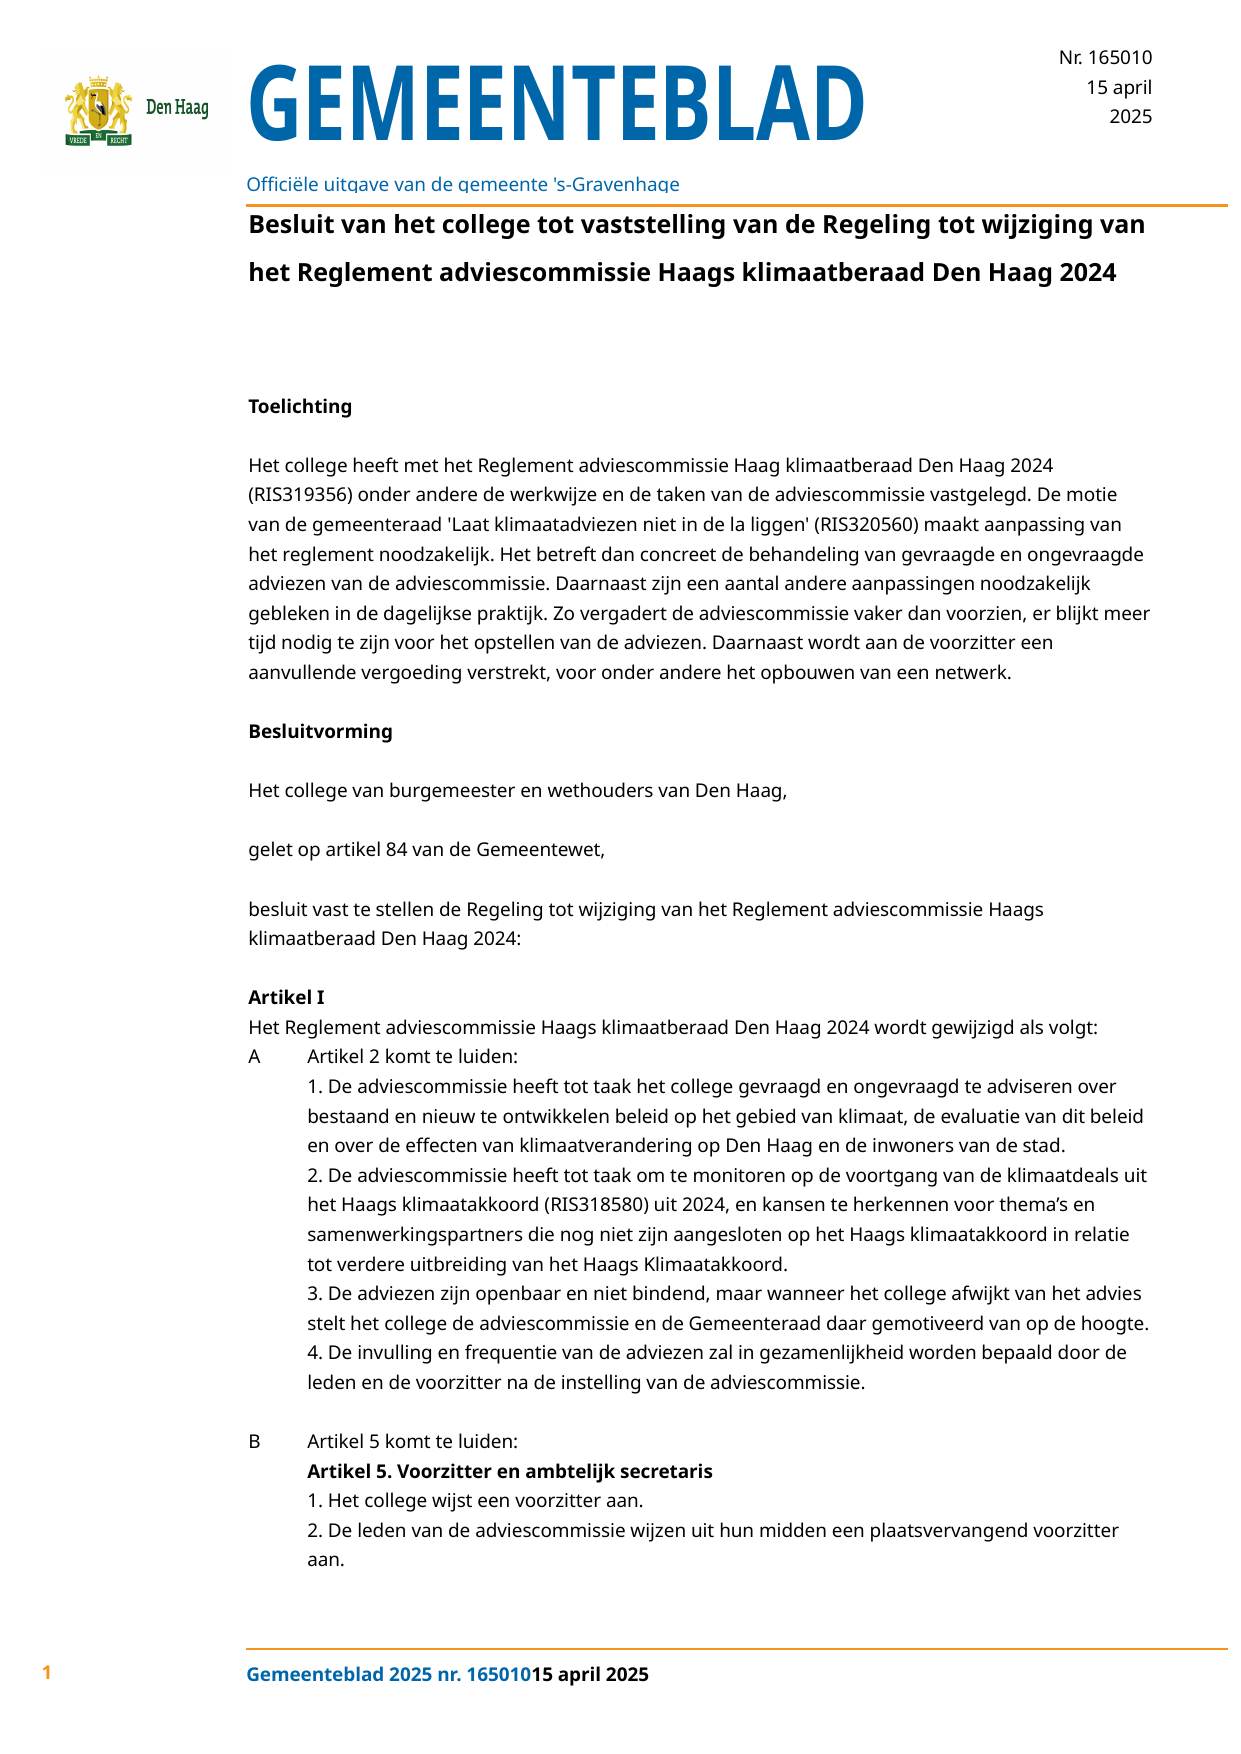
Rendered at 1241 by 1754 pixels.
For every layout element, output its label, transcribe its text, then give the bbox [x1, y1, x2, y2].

text Het college van burgemeester en wethouders van Den Haag, [248, 777, 1152, 803]
text Toelichting [248, 393, 1152, 419]
list 1. Het college wijst een voorzitter aan. [248, 1487, 1152, 1513]
text Besluitvorming [248, 718, 1152, 744]
picture [41, 47, 231, 172]
text Het college heeft met het Reglement adviescommissie Haag klimaatberaad Den Haag 2024 (RIS319356) onder andere de werkwijze en de taken van de adviescommissie vastgelegd. De motie van de gemeenteraad 'Laat klimaatadviezen niet in de la liggen' (RIS320560) maakt aanpassing van het reglement noodzakelijk. Het betreft dan concreet de behandeling van gevraagde en ongevraagde adviezen van de adviescommissie. Daarnaast zijn een aantal andere aanpassingen noodzakelijk gebleken in de dagelijkse praktijk. Zo vergadert de adviescommissie vaker dan voorzien, er blijkt meer tijd nodig te zijn voor het opstellen van de adviezen. Daarnaast wordt aan de voorzitter een aanvullende vergoeding verstrekt, voor onder andere het opbouwen van een netwerk. [248, 452, 1152, 685]
list Artikel 5. Voorzitter en ambtelijk secretaris [248, 1458, 1152, 1484]
list 2. De adviescommissie heeft tot taak om te monitoren op de voortgang van de klimaatdeals uit het Haags klimaatakkoord (RIS318580) uit 2024, en kansen te herkennen voor thema’s en samenwerkingspartners die nog niet zijn aangesloten op het Haags klimaatakkoord in relatie tot verdere uitbreiding van het Haags Klimaatakkoord. [248, 1162, 1152, 1277]
list 4. De invulling en frequentie van de adviezen zal in gezamenlijkheid worden bepaald door de leden en de voorzitter na de instelling van de adviescommissie. [248, 1339, 1152, 1395]
list 1. De adviescommissie heeft tot taak het college gevraagd en ongevraagd te adviseren over bestaand en nieuw te ontwikkelen beleid op het gebied van klimaat, de evaluatie van dit beleid en over de effecten van klimaatverandering op Den Haag en de inwoners van de stad. [248, 1073, 1152, 1158]
list 3. De adviezen zijn openbaar en niet bindend, maar wanneer het college afwijkt van het advies stelt het college de adviescommissie en de Gemeenteraad daar gemotiveerd van op de hoogte. [248, 1280, 1152, 1336]
text Artikel I [248, 984, 1152, 1010]
list Artikel 2 komt te luiden: [248, 1044, 1152, 1069]
list Artikel 5 komt te luiden: [248, 1428, 1152, 1454]
text gelet op artikel 84 van de Gemeentewet, [248, 837, 1152, 862]
text Het Reglement adviescommissie Haags klimaatberaad Den Haag 2024 wordt gewijzigd als volgt: [248, 1014, 1152, 1040]
list 2. De leden van de adviescommissie wijzen uit hun midden een plaatsvervangend voorzitter aan. [248, 1517, 1152, 1572]
text besluit vast te stellen de Regeling tot wijziging van het Reglement adviescommissie Haags klimaatberaad Den Haag 2024: [248, 896, 1152, 951]
text Besluit van het college tot vaststelling van de Regeling tot wijziging van het Reglement adviescommissie Haags klimaatberaad Den Haag 2024 [248, 207, 1152, 288]
